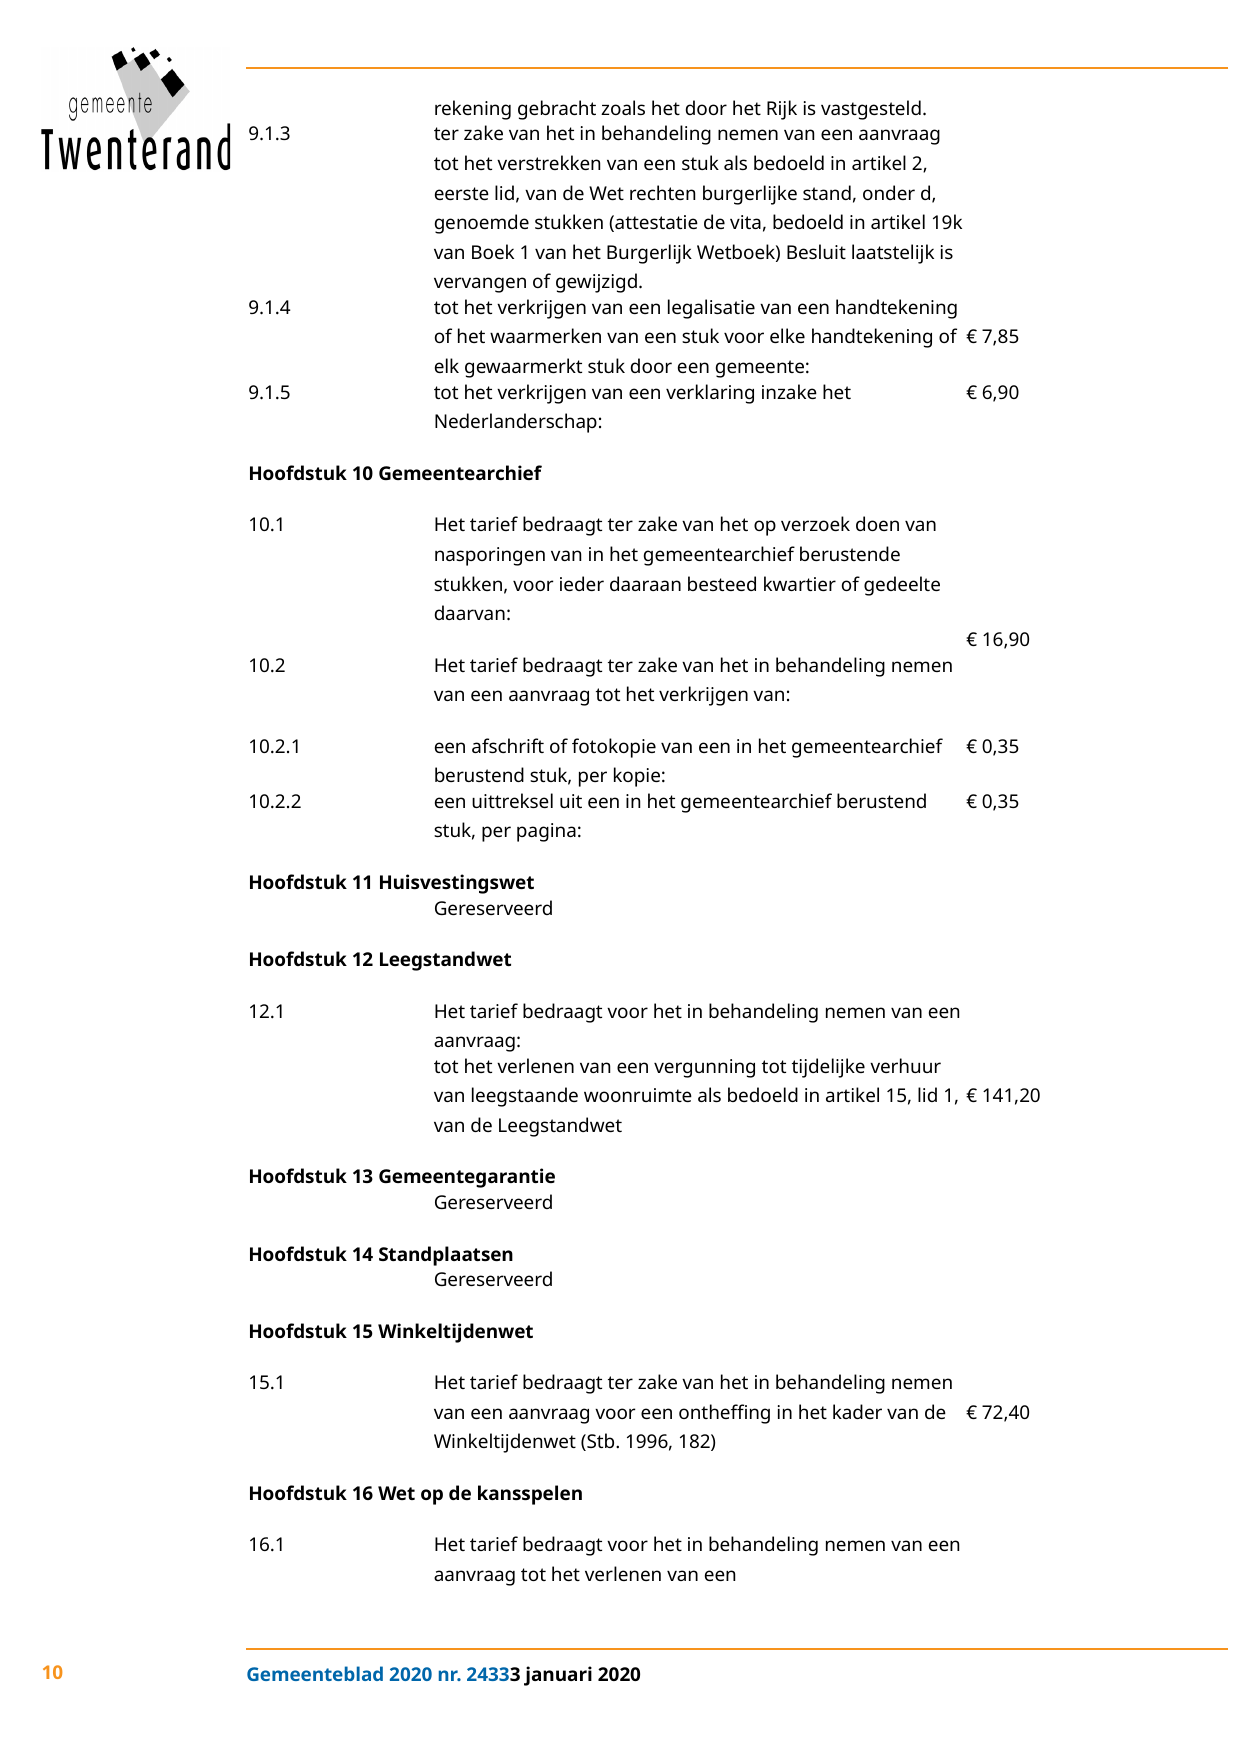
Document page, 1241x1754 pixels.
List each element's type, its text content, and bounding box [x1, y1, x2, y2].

table_cell [248, 626, 433, 652]
table_cell € 7,85 [966, 294, 1152, 379]
table_cell [966, 1293, 1152, 1318]
table_cell [966, 486, 1152, 512]
table_cell 9.1.4 [248, 294, 433, 379]
table_cell Gereserveerd [434, 895, 966, 921]
table_cell [248, 972, 433, 998]
table_cell [434, 1344, 966, 1369]
table_cell [434, 972, 966, 998]
table_cell [248, 844, 433, 869]
table_cell Gereserveerd [434, 1267, 966, 1292]
table_cell [434, 1455, 966, 1480]
table_cell 10.2.2 [248, 788, 433, 843]
table_cell € 0,35 [966, 733, 1152, 788]
picture [41, 47, 231, 172]
table_cell 9.1.3 [248, 121, 433, 294]
table_cell een afschrift of fotokopie van een in het gemeentearchief berustend stuk, per kopie: [434, 733, 966, 788]
table_cell [434, 921, 966, 946]
table_cell tot het verlenen van een vergunning tot tijdelijke verhuur van leegstaande woonruimte als bedoeld in artikel 15, lid 1, van de Leegstandwet [434, 1053, 966, 1138]
table_cell [434, 1293, 966, 1318]
table_cell [966, 1164, 1152, 1189]
table_cell [966, 512, 1152, 626]
table_cell [966, 1506, 1152, 1532]
table_cell [434, 626, 966, 652]
table_cell [434, 1506, 966, 1532]
table_cell [966, 1344, 1152, 1369]
table_cell Het tarief bedraagt ter zake van het op verzoek doen van nasporingen van in het gemeentearchief berustende stukken, voor ieder daaraan besteed kwartier of gedeelte daarvan: [434, 512, 966, 626]
table_cell [248, 95, 433, 121]
table_cell [966, 946, 1152, 972]
table_cell [966, 460, 1152, 486]
table_cell [966, 1241, 1152, 1267]
table_cell [248, 1215, 433, 1241]
table_cell [966, 652, 1152, 707]
table_cell [966, 95, 1152, 121]
table_cell [248, 1267, 433, 1292]
table_cell [966, 1532, 1152, 1587]
table_cell [248, 434, 433, 460]
table_cell [966, 1267, 1152, 1292]
table_cell [966, 1190, 1152, 1215]
table_cell 10.2 [248, 652, 433, 707]
table_cell een uittreksel uit een in het gemeentearchief berustend stuk, per pagina: [434, 788, 966, 843]
table_cell [248, 1506, 433, 1532]
table_cell [248, 895, 433, 921]
table_cell ter zake van het in behandeling nemen van een aanvraag tot het verstrekken van een stuk als bedoeld in artikel 2, eerste lid, van de Wet rechten burgerlijke stand, onder d, genoemde stukken (attestatie de vita, bedoeld in artikel 19k van Boek 1 van het Burgerlijk Wetboek) Besluit laatstelijk is vervangen of gewijzigd. [434, 121, 966, 294]
table_cell Het tarief bedraagt voor het in behandeling nemen van een aanvraag: [434, 998, 966, 1053]
table_cell [966, 1215, 1152, 1241]
table_cell [966, 1480, 1152, 1506]
table_cell [248, 1190, 433, 1215]
table_cell € 72,40 [966, 1370, 1152, 1454]
table_cell [966, 121, 1152, 294]
table_cell [434, 1215, 966, 1241]
table_cell [966, 869, 1152, 895]
table_cell [966, 1138, 1152, 1164]
table_cell [966, 1455, 1152, 1480]
table_cell [248, 1293, 433, 1318]
table_cell [248, 1344, 433, 1369]
table_cell [966, 972, 1152, 998]
table_cell Hoofdstuk 11 Huisvestingswet [248, 869, 966, 895]
table_cell [248, 1053, 433, 1138]
table_cell [248, 707, 433, 733]
table_cell [966, 998, 1152, 1053]
table_cell [248, 486, 433, 512]
table_cell Het tarief bedraagt ter zake van het in behandeling nemen van een aanvraag tot het verkrijgen van: [434, 652, 966, 707]
table_cell Hoofdstuk 12 Leegstandwet [248, 946, 966, 972]
table_cell [434, 844, 966, 869]
table_cell [248, 1138, 433, 1164]
table_cell tot het verkrijgen van een legalisatie van een handtekening of het waarmerken van een stuk voor elke handtekening of elk gewaarmerkt stuk door een gemeente: [434, 294, 966, 379]
table_cell tot het verkrijgen van een verklaring inzake het Nederlanderschap: [434, 379, 966, 434]
table_cell 10.2.1 [248, 733, 433, 788]
table_cell Het tarief bedraagt ter zake van het in behandeling nemen van een aanvraag voor een ontheffing in het kader van de Winkeltijdenwet (Stb. 1996, 182) [434, 1370, 966, 1454]
table_cell Het tarief bedraagt voor het in behandeling nemen van een aanvraag tot het verlenen van een [434, 1532, 966, 1587]
table_cell Gereserveerd [434, 1190, 966, 1215]
table_cell [966, 434, 1152, 460]
table_cell [434, 434, 966, 460]
table_cell [434, 1138, 966, 1164]
table_cell Hoofdstuk 10 Gemeentearchief [248, 460, 966, 486]
table_cell 10.1 [248, 512, 433, 626]
table_cell [966, 895, 1152, 921]
table_cell 16.1 [248, 1532, 433, 1587]
table_cell [434, 486, 966, 512]
table_cell [434, 707, 966, 733]
table_cell Hoofdstuk 15 Winkeltijdenwet [248, 1318, 966, 1344]
table_cell [966, 844, 1152, 869]
table_cell € 16,90 [966, 626, 1152, 652]
table_cell [966, 921, 1152, 946]
table_cell [966, 1318, 1152, 1344]
table_cell € 6,90 [966, 379, 1152, 434]
table_cell Hoofdstuk 14 Standplaatsen [248, 1241, 966, 1267]
table_cell Hoofdstuk 13 Gemeentegarantie [248, 1164, 966, 1189]
table_cell [248, 1455, 433, 1480]
table_cell € 0,35 [966, 788, 1152, 843]
table_cell [966, 707, 1152, 733]
table_cell € 141,20 [966, 1053, 1152, 1138]
table_cell Hoofdstuk 16 Wet op de kansspelen [248, 1480, 966, 1506]
table_cell [248, 921, 433, 946]
table_cell rekening gebracht zoals het door het Rijk is vastgesteld. [434, 95, 966, 121]
table_cell 15.1 [248, 1370, 433, 1454]
table_cell 12.1 [248, 998, 433, 1053]
table_cell 9.1.5 [248, 379, 433, 434]
